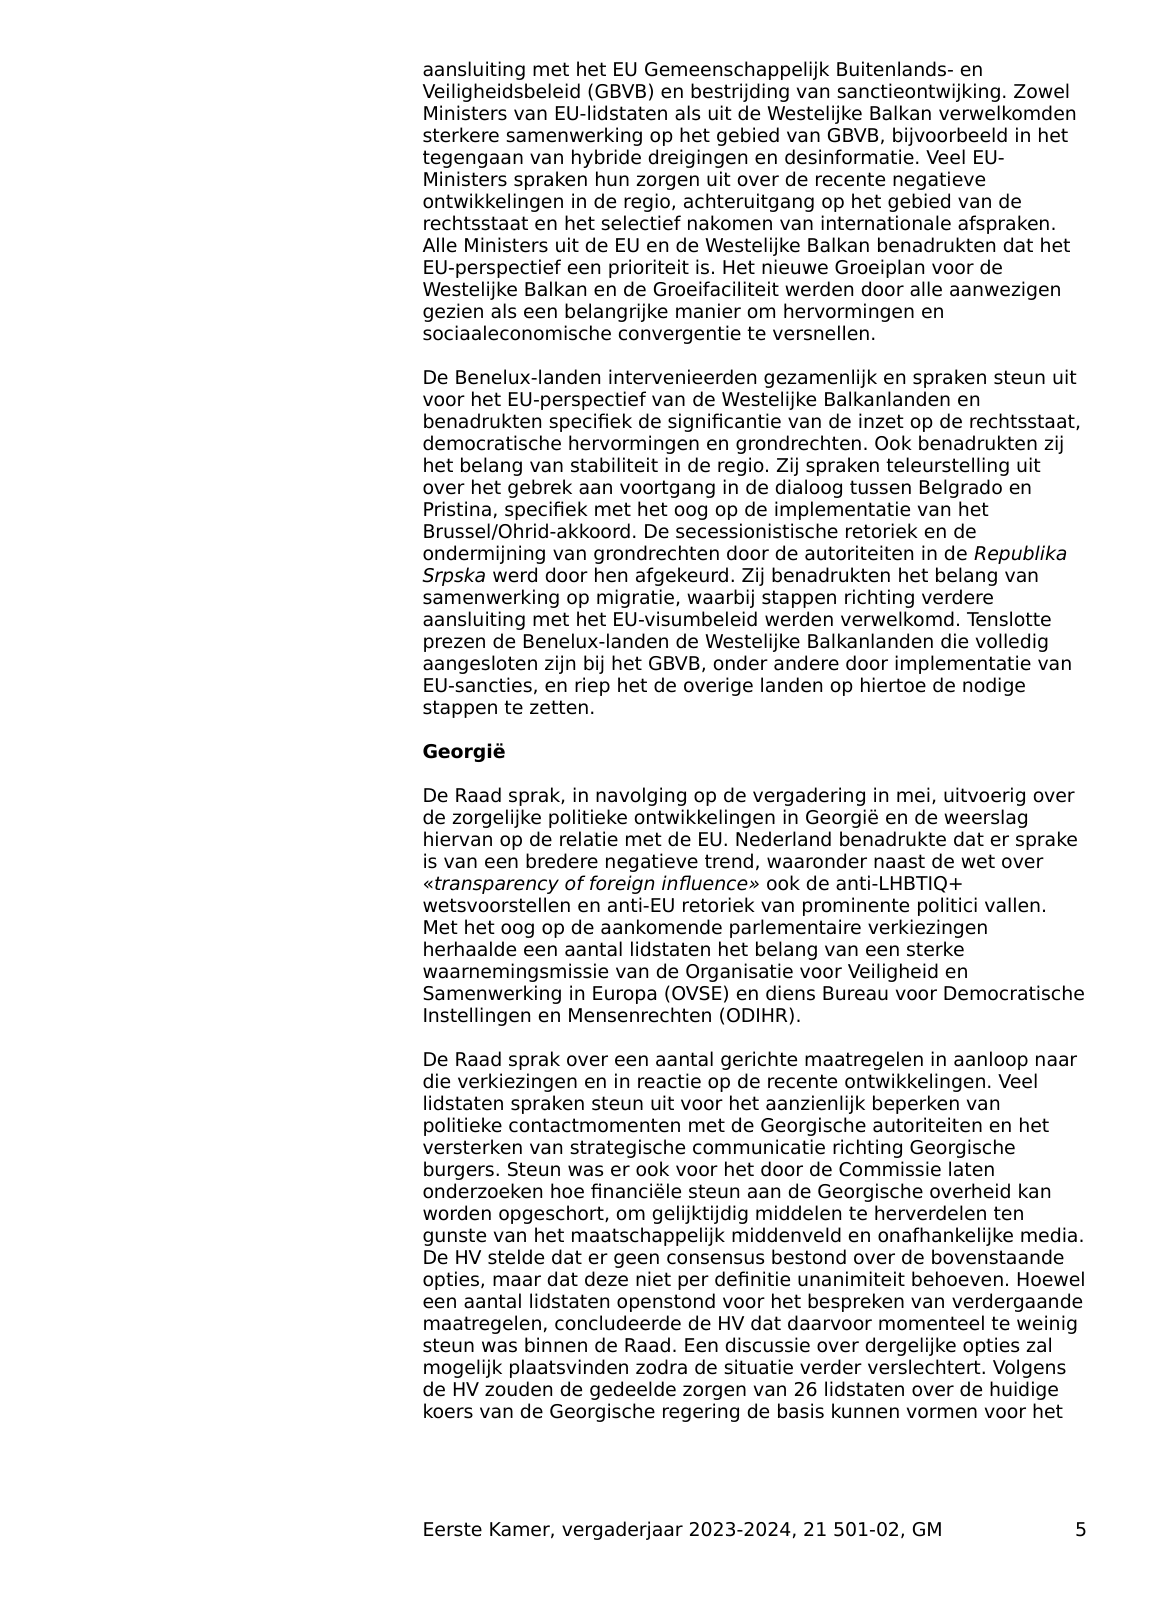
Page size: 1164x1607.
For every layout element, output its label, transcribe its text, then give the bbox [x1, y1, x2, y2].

text aansluiting met het EU Gemeenschappelijk Buitenlands- en Veiligheidsbeleid (GBVB) en bestrijding van sanctieontwijking. Zowel Ministers van EU-lidstaten als uit de Westelijke Balkan verwelkomden sterkere samenwerking op het gebied van GBVB, bijvoorbeeld in het tegengaan van hybride dreigingen en desinformatie. Veel EU-Ministers spraken hun zorgen uit over de recente negatieve ontwikkelingen in de regio, achteruitgang op het gebied van de rechtsstaat en het selectief nakomen van internationale afspraken. Alle Ministers uit de EU en de Westelijke Balkan benadrukten dat het EU-perspectief een prioriteit is. Het nieuwe Groeiplan voor de Westelijke Balkan en de Groeifaciliteit werden door alle aanwezigen gezien als een belangrijke manier om hervormingen en sociaaleconomische convergentie te versnellen. [422, 59, 1087, 345]
subtitle Georgië [422, 741, 1087, 763]
text De Raad sprak over een aantal gerichte maatregelen in aanloop naar die verkiezingen en in reactie op de recente ontwikkelingen. Veel lidstaten spraken steun uit voor het aanzienlijk beperken van politieke contactmomenten met de Georgische autoriteiten en het versterken van strategische communicatie richting Georgische burgers. Steun was er ook voor het door de Commissie laten onderzoeken hoe financiële steun aan de Georgische overheid kan worden opgeschort, om gelijktijdig middelen te herverdelen ten gunste van het maatschappelijk middenveld en onafhankelijke media. De HV stelde dat er geen consensus bestond over de bovenstaande opties, maar dat deze niet per definitie unanimiteit behoeven. Hoewel een aantal lidstaten openstond voor het bespreken van verdergaande maatregelen, concludeerde de HV dat daarvoor momenteel te weinig steun was binnen de Raad. Een discussie over dergelijke opties zal mogelijk plaatsvinden zodra de situatie verder verslechtert. Volgens de HV zouden de gedeelde zorgen van 26 lidstaten over de huidige koers van de Georgische regering de basis kunnen vormen voor het [422, 1049, 1087, 1423]
text De Raad sprak, in navolging op de vergadering in mei, uitvoerig over de zorgelijke politieke ontwikkelingen in Georgië en de weerslag hiervan op de relatie met de EU. Nederland benadrukte dat er sprake is van een bredere negatieve trend, waaronder naast de wet over «transparency of foreign influence» ook de anti-LHBTIQ+ wetsvoorstellen en anti-EU retoriek van prominente politici vallen. Met het oog op de aankomende parlementaire verkiezingen herhaalde een aantal lidstaten het belang van een sterke waarnemingsmissie van de Organisatie voor Veiligheid en Samenwerking in Europa (OVSE) en diens Bureau voor Democratische Instellingen en Mensenrechten (ODIHR). [422, 785, 1087, 1027]
text De Benelux-landen intervenieerden gezamenlijk en spraken steun uit voor het EU-perspectief van de Westelijke Balkanlanden en benadrukten specifiek de significantie van de inzet op de rechtsstaat, democratische hervormingen en grondrechten. Ook benadrukten zij het belang van stabiliteit in de regio. Zij spraken teleurstelling uit over het gebrek aan voortgang in de dialoog tussen Belgrado en Pristina, specifiek met het oog op de implementatie van het Brussel/Ohrid-akkoord. De secessionistische retoriek en de ondermijning van grondrechten door de autoriteiten in de Republika Srpska werd door hen afgekeurd. Zij benadrukten het belang van samenwerking op migratie, waarbij stappen richting verdere aansluiting met het EU-visumbeleid werden verwelkomd. Tenslotte prezen de Benelux-landen de Westelijke Balkanlanden die volledig aangesloten zijn bij het GBVB, onder andere door implementatie van EU-sancties, en riep het de overige landen op hiertoe de nodige stappen te zetten. [422, 367, 1087, 719]
